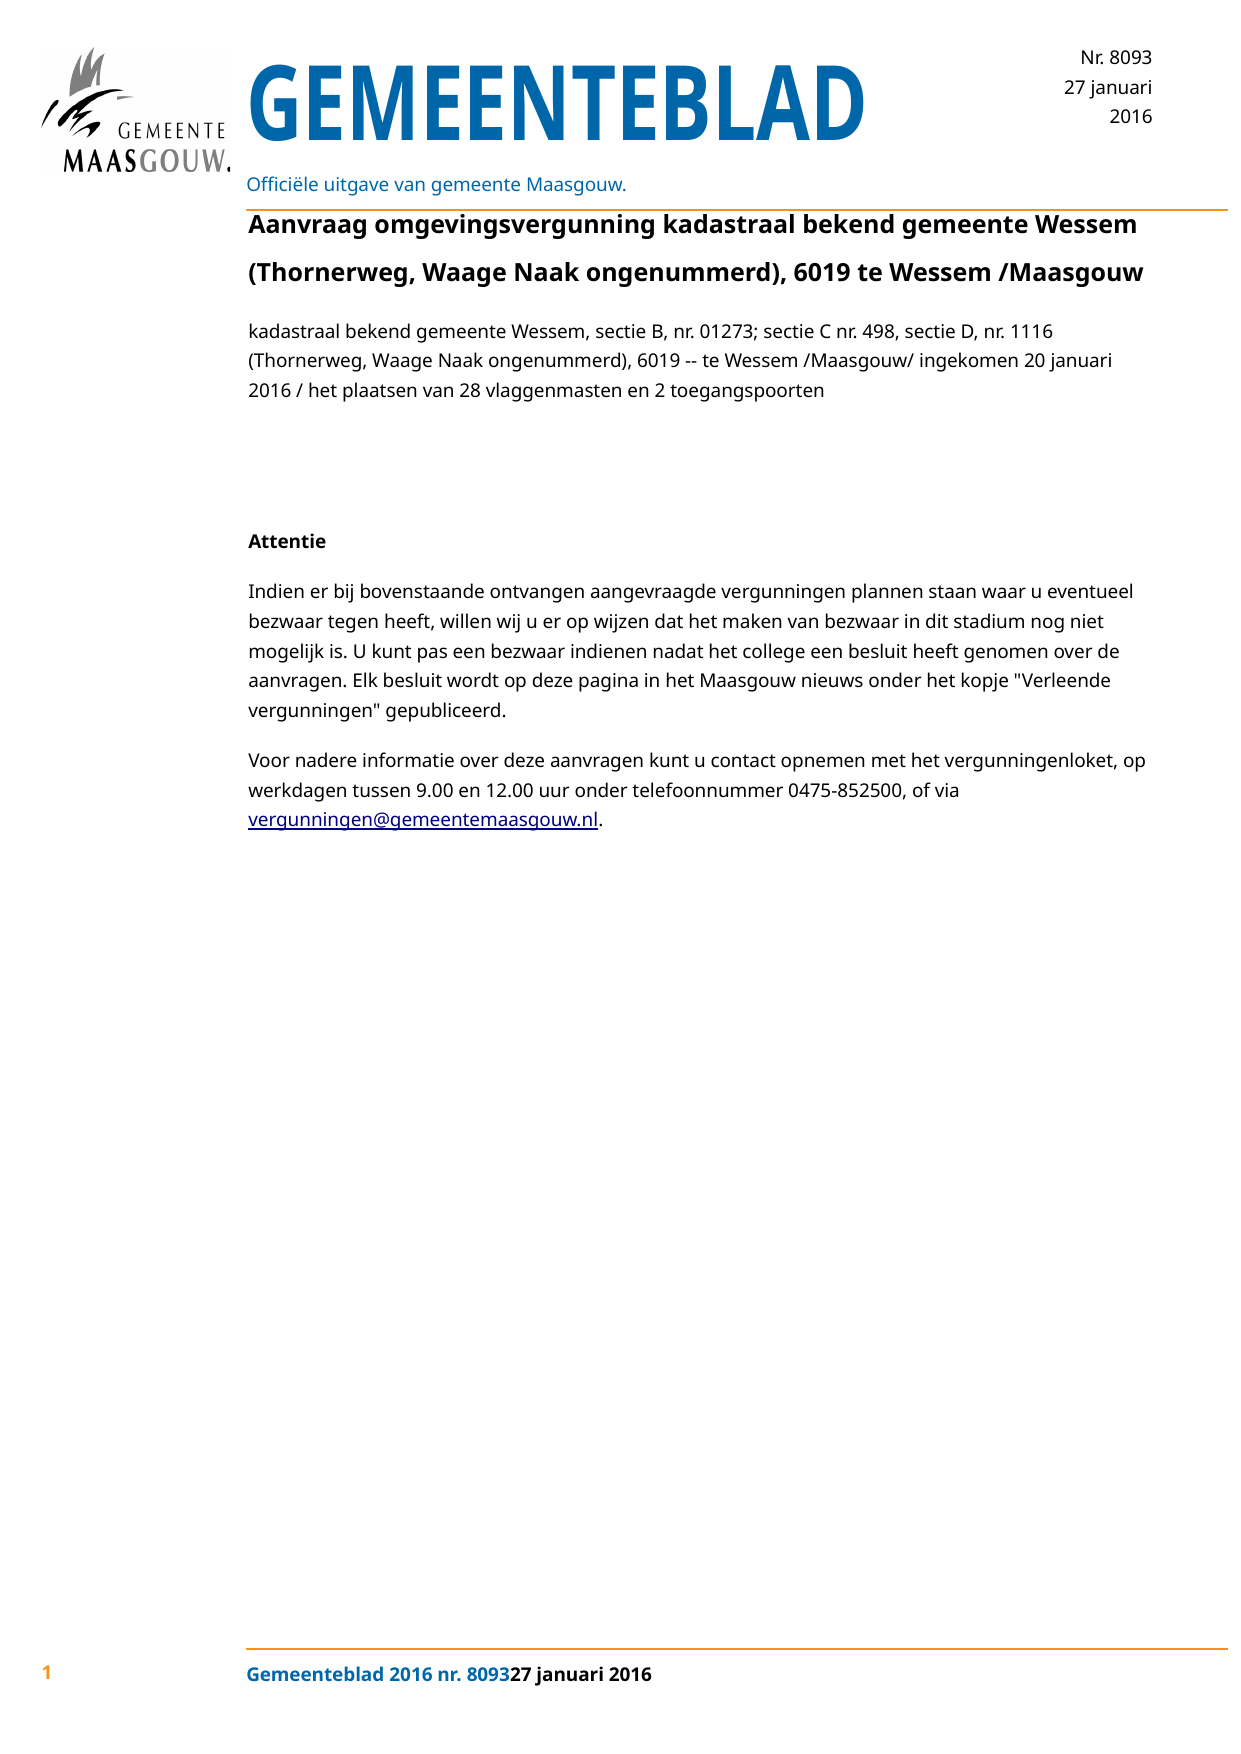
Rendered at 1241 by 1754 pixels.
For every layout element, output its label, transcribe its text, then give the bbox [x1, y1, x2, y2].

text Voor nadere informatie over deze aanvragen kunt u contact opnemen met het vergunningenloket, op werkdagen tussen 9.00 en 12.00 uur onder telefoonnummer 0475-852500, of via vergunningen@gemeentemaasgouw.nl. [248, 747, 1152, 832]
text kadastraal bekend gemeente Wessem, sectie B, nr. 01273; sectie C nr. 498, sectie D, nr. 1116 (Thornerweg, Waage Naak ongenummerd), 6019 -- te Wessem /Maasgouw/ ingekomen 20 januari 2016 / het plaatsen van 28 vlaggenmasten en 2 toegangspoorten [248, 318, 1152, 403]
text Indien er bij bovenstaande ontvangen aangevraagde vergunningen plannen staan waar u eventueel bezwaar tegen heeft, willen wij u er op wijzen dat het maken van bezwaar in dit stadium nog niet mogelijk is. U kunt pas een bezwaar indienen nadat het college een besluit heeft genomen over de aanvragen. Elk besluit wordt op deze pagina in het Maasgouw nieuws onder het kopje "Verleende vergunningen" gepubliceerd. [248, 579, 1152, 723]
text Aanvraag omgevingsvergunning kadastraal bekend gemeente Wessem (Thornerweg, Waage Naak ongenummerd), 6019 te Wessem /Maasgouw [248, 211, 1152, 288]
text Attentie [248, 528, 1152, 554]
picture [41, 47, 231, 172]
